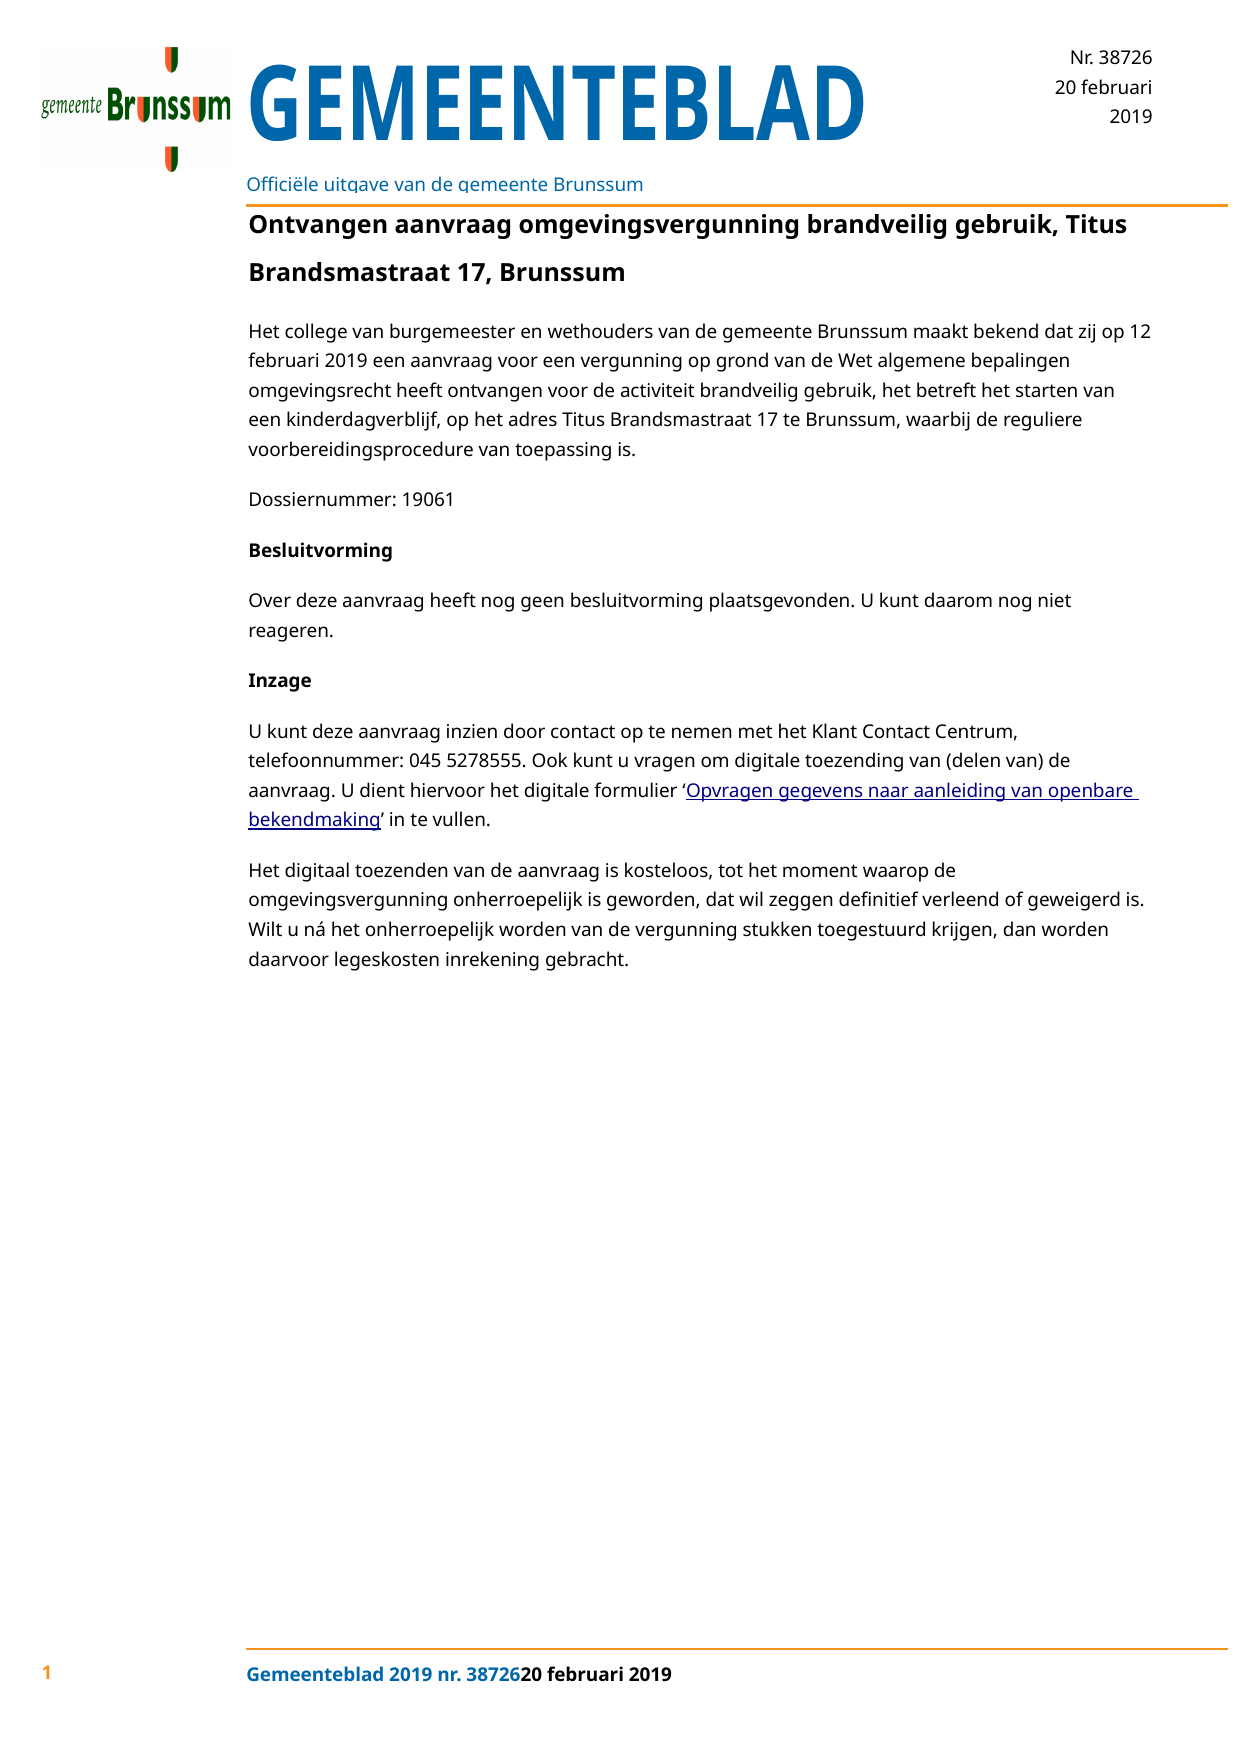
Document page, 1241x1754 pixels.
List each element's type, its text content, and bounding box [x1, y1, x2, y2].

text Dossiernummer: 19061 [248, 487, 1152, 512]
text U kunt deze aanvraag inzien door contact op te nemen met het Klant Contact Centrum, telefoonnummer: 045 5278555. Ook kunt u vragen om digitale toezending van (delen van) de aanvraag. U dient hiervoor het digitale formulier ‘Opvragen gegevens naar aanleiding van openbare bekendmaking’ in te vullen. [248, 718, 1152, 832]
text Het digitaal toezenden van de aanvraag is kosteloos, tot het moment waarop de omgevingsvergunning onherroepelijk is geworden, dat wil zeggen definitief verleend of geweigerd is. Wilt u ná het onherroepelijk worden van de vergunning stukken toegestuurd krijgen, dan worden daarvoor legeskosten inrekening gebracht. [248, 857, 1152, 972]
picture [41, 47, 231, 172]
text Over deze aanvraag heeft nog geen besluitvorming plaatsgevonden. U kunt daarom nog niet reageren. [248, 587, 1152, 643]
text Inzage [248, 667, 1152, 693]
text Het college van burgemeester en wethouders van de gemeente Brunssum maakt bekend dat zij op 12 februari 2019 een aanvraag voor een vergunning op grond van de Wet algemene bepalingen omgevingsrecht heeft ontvangen voor de activiteit brandveilig gebruik, het betreft het starten van een kinderdagverblijf, op het adres Titus Brandsmastraat 17 te Brunssum, waarbij de reguliere voorbereidingsprocedure van toepassing is. [248, 318, 1152, 462]
text Ontvangen aanvraag omgevingsvergunning brandveilig gebruik, Titus Brandsmastraat 17, Brunssum [248, 207, 1152, 288]
text Besluitvorming [248, 537, 1152, 563]
